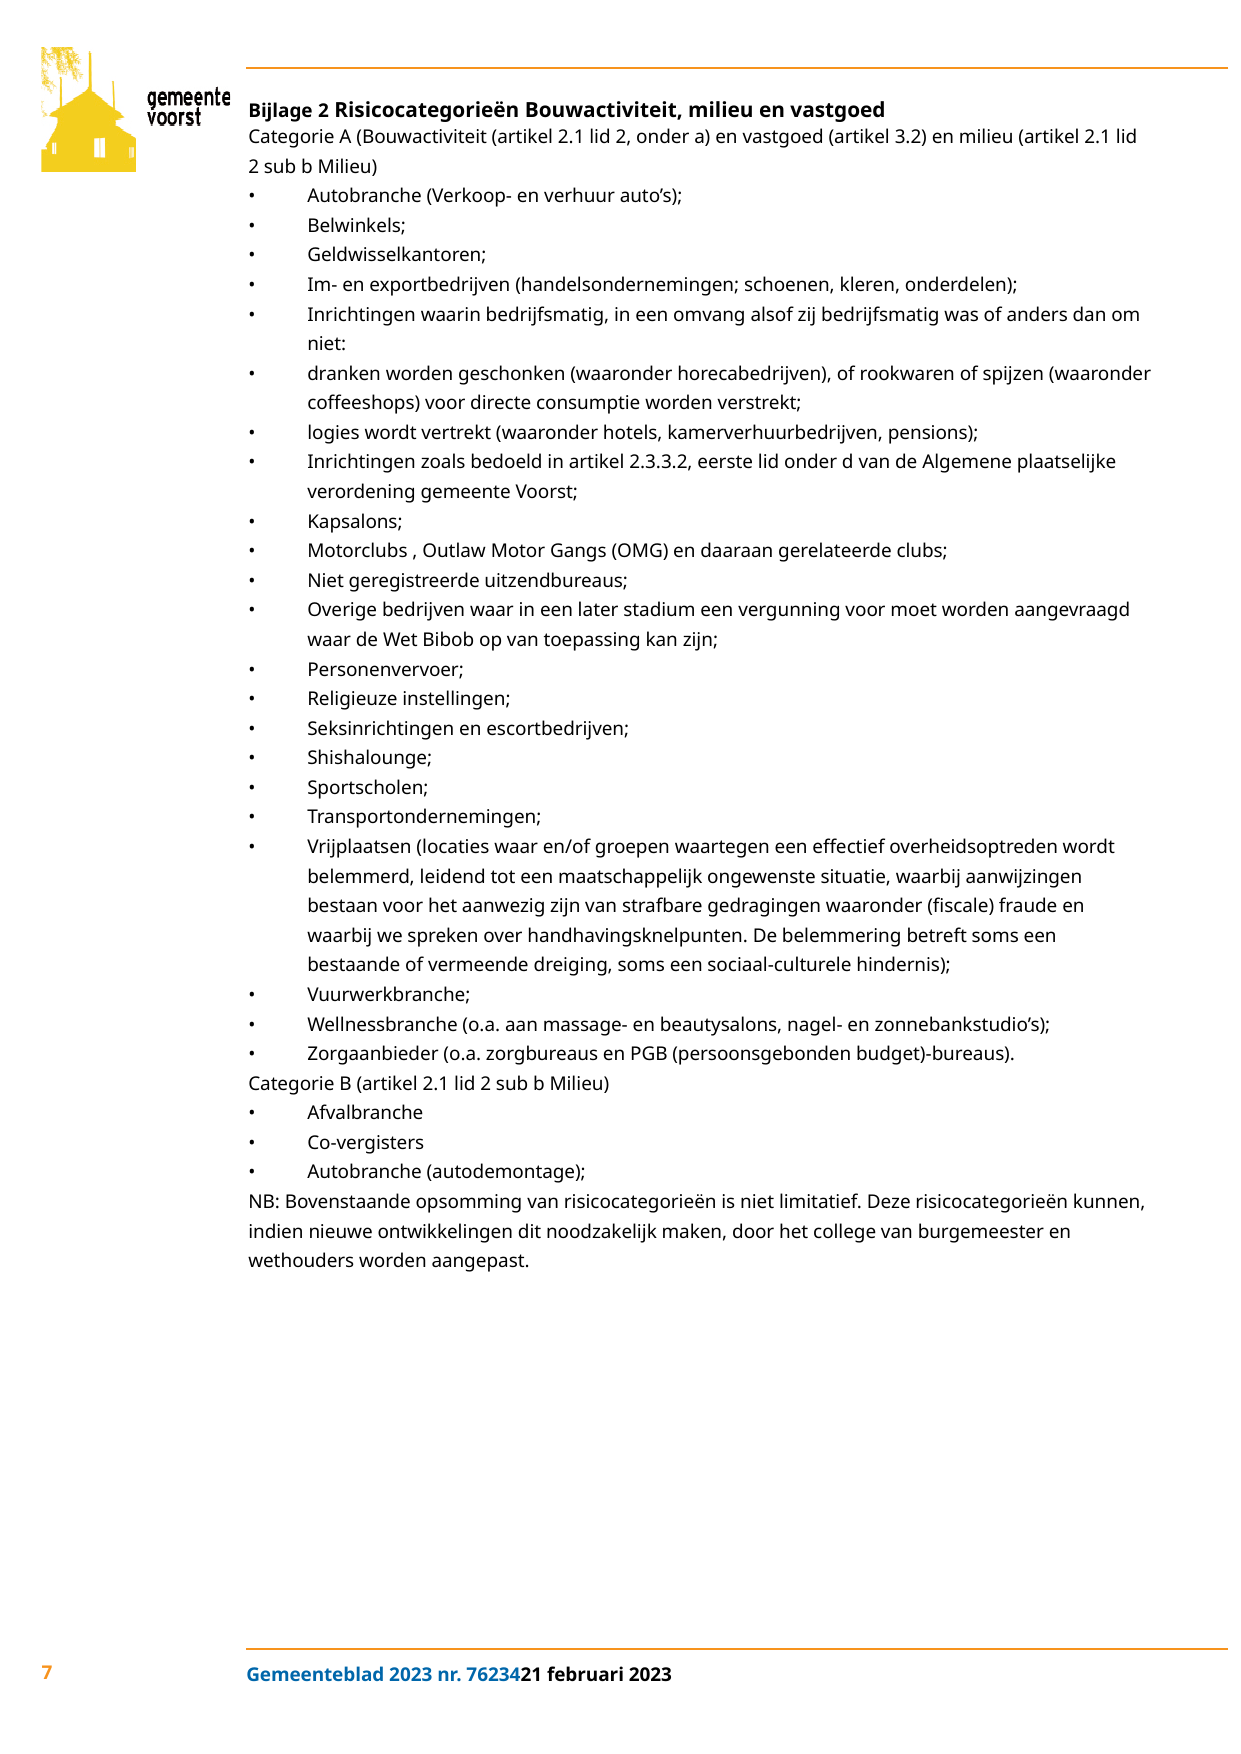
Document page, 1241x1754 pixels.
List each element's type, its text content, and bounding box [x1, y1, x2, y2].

list Autobranche (autodemontage); [248, 1159, 1152, 1184]
picture [41, 47, 231, 172]
list Niet geregistreerde uitzendbureaus; [248, 567, 1152, 593]
text NB: Bovenstaande opsomming van risicocategorieën is niet limitatief. Deze risicocategorieën kunnen, indien nieuwe ontwikkelingen dit noodzakelijk maken, door het college van burgemeester en wethouders worden aangepast. [248, 1188, 1152, 1273]
list Afvalbranche [248, 1099, 1152, 1125]
list Transportondernemingen; [248, 804, 1152, 829]
list Belwinkels; [248, 212, 1152, 238]
list Sportscholen; [248, 774, 1152, 800]
list dranken worden geschonken (waaronder horecabedrijven), of rookwaren of spijzen (waaronder coffeeshops) voor directe consumptie worden verstrekt; [248, 360, 1152, 415]
list Zorgaanbieder (o.a. zorgbureaus en PGB (persoonsgebonden budget)-bureaus). [248, 1040, 1152, 1066]
text Bijlage 2 Risicocategorieën Bouwactiviteit, milieu en vastgoed [248, 95, 1152, 123]
list Religieuze instellingen; [248, 685, 1152, 711]
list Personenvervoer; [248, 656, 1152, 682]
list Kapsalons; [248, 508, 1152, 534]
list Motorclubs , Outlaw Motor Gangs (OMG) en daaraan gerelateerde clubs; [248, 537, 1152, 563]
list logies wordt vertrekt (waaronder hotels, kamerverhuurbedrijven, pensions); [248, 419, 1152, 445]
list Vrijplaatsen (locaties waar en/of groepen waartegen een effectief overheidsoptreden wordt belemmerd, leidend tot een maatschappelijk ongewenste situatie, waarbij aanwijzingen bestaan voor het aanwezig zijn van strafbare gedragingen waaronder (fiscale) fraude en waarbij we spreken over handhavingsknelpunten. De belemmering betreft soms een bestaande of vermeende dreiging, soms een sociaal-culturele hindernis); [248, 833, 1152, 977]
list Inrichtingen waarin bedrijfsmatig, in een omvang alsof zij bedrijfsmatig was of anders dan om niet: [248, 301, 1152, 356]
list Shishalounge; [248, 744, 1152, 770]
list Wellnessbranche (o.a. aan massage- en beautysalons, nagel- en zonnebankstudio’s); [248, 1011, 1152, 1037]
list Overige bedrijven waar in een later stadium een vergunning voor moet worden aangevraagd waar de Wet Bibob op van toepassing kan zijn; [248, 597, 1152, 652]
text Categorie A (Bouwactiviteit (artikel 2.1 lid 2, onder a) en vastgoed (artikel 3.2) en milieu (artikel 2.1 lid 2 sub b Milieu) [248, 123, 1152, 179]
list Im- en exportbedrijven (handelsondernemingen; schoenen, kleren, onderdelen); [248, 271, 1152, 297]
list Inrichtingen zoals bedoeld in artikel 2.3.3.2, eerste lid onder d van de Algemene plaatselijke verordening gemeente Voorst; [248, 449, 1152, 504]
list Vuurwerkbranche; [248, 981, 1152, 1007]
list Geldwisselkantoren; [248, 242, 1152, 267]
list Autobranche (Verkoop- en verhuur auto’s); [248, 182, 1152, 208]
text Categorie B (artikel 2.1 lid 2 sub b Milieu) [248, 1070, 1152, 1096]
list Co-vergisters [248, 1129, 1152, 1155]
list Seksinrichtingen en escortbedrijven; [248, 715, 1152, 741]
